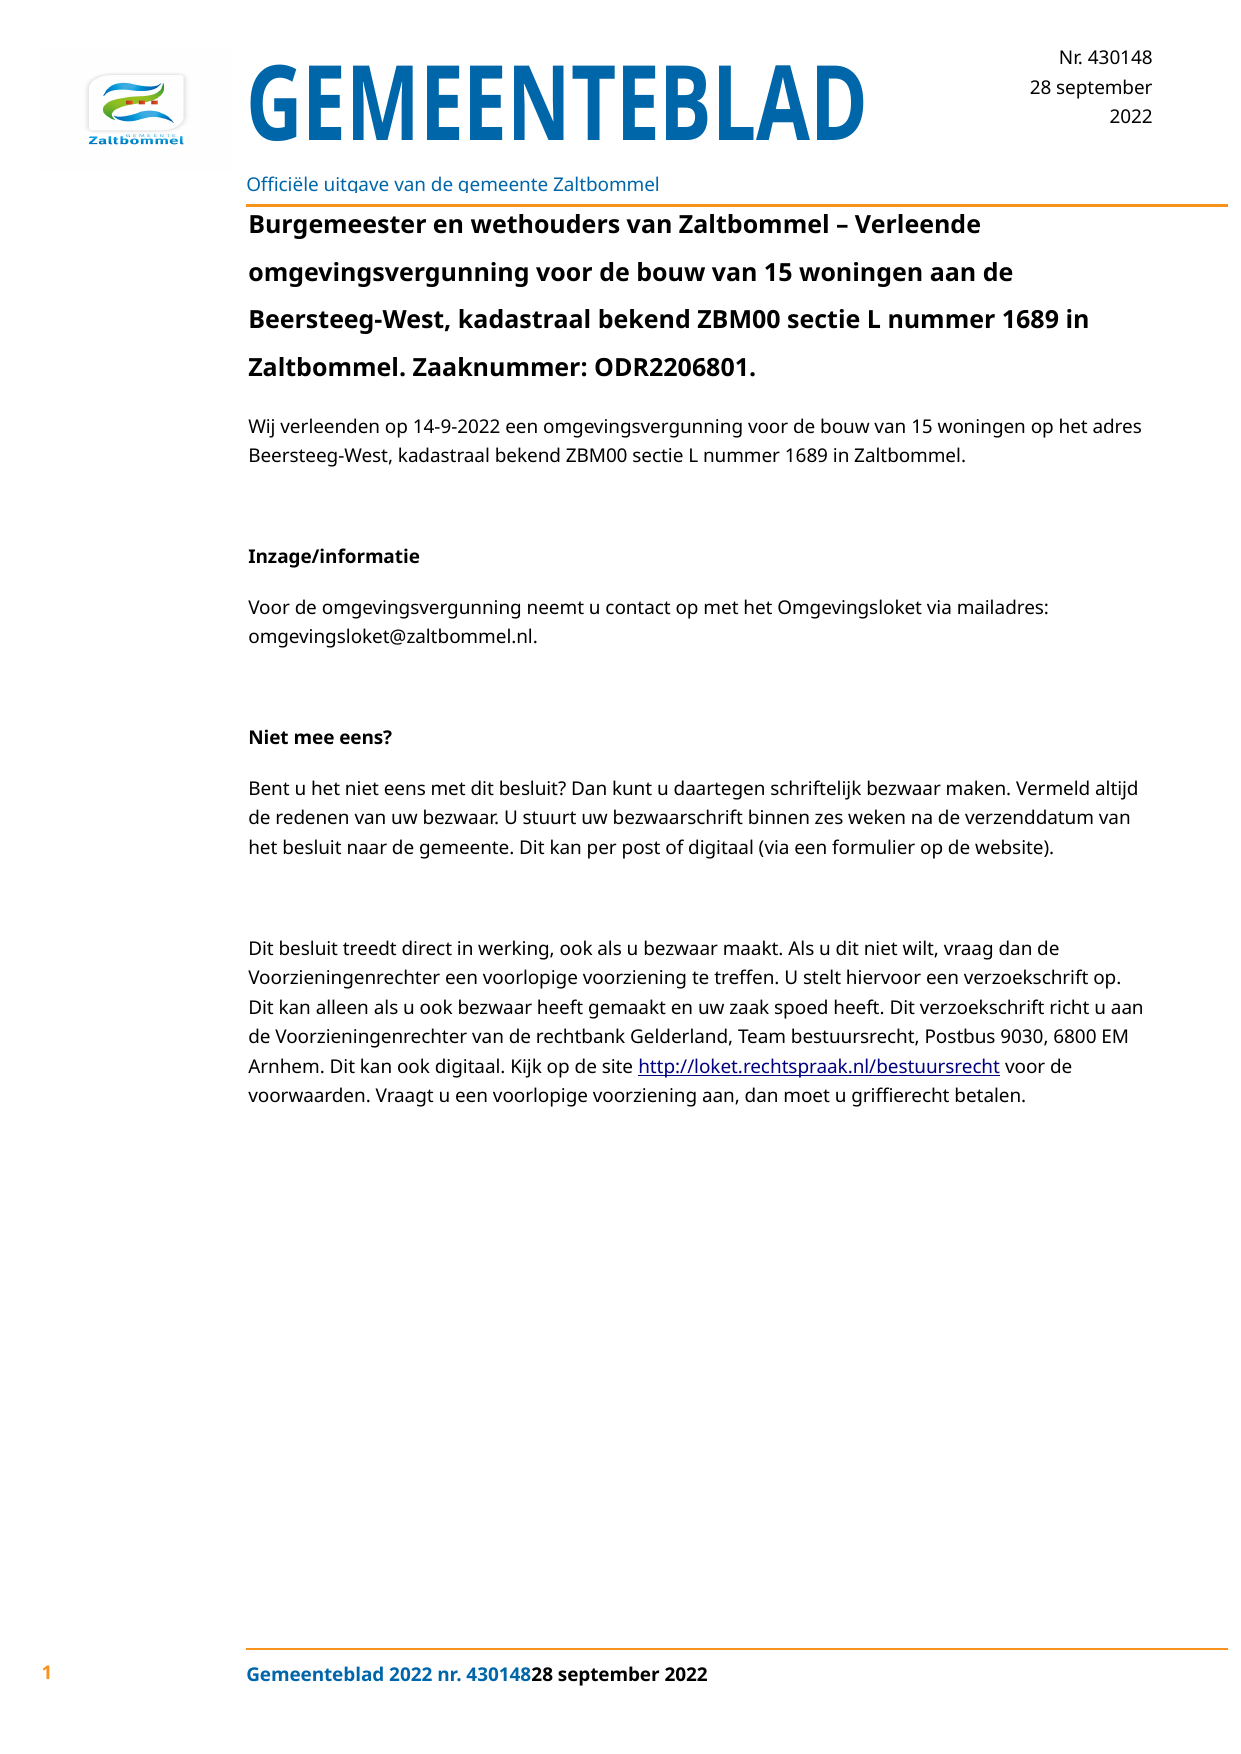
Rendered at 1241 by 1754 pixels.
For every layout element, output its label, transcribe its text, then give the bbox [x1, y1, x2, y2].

text Niet mee eens? [248, 724, 1152, 750]
text Wij verleenden op 14-9-2022 een omgevingsvergunning voor de bouw van 15 woningen op het adres Beersteeg-West, kadastraal bekend ZBM00 sectie L nummer 1689 in Zaltbommel. [248, 413, 1152, 468]
text Inzage/informatie [248, 543, 1152, 569]
text Burgemeester en wethouders van Zaltbommel – Verleende omgevingsvergunning voor de bouw van 15 woningen aan de Beersteeg-West, kadastraal bekend ZBM00 sectie L nummer 1689 in Zaltbommel. Zaaknummer: ODR2206801. [248, 207, 1152, 384]
text Dit besluit treedt direct in werking, ook als u bezwaar maakt. Als u dit niet wilt, vraag dan de Voorzieningenrechter een voorlopige voorziening te treffen. U stelt hiervoor een verzoekschrift op. Dit kan alleen als u ook bezwaar heeft gemaakt en uw zaak spoed heeft. Dit verzoekschrift richt u aan de Voorzieningenrechter van de rechtbank Gelderland, Team bestuursrecht, Postbus 9030, 6800 EM Arnhem. Dit kan ook digitaal. Kijk op de site http://loket.rechtspraak.nl/bestuursrecht voor de voorwaarden. Vraagt u een voorlopige voorziening aan, dan moet u griffierecht betalen. [248, 935, 1152, 1108]
text Bent u het niet eens met dit besluit? Dan kunt u daartegen schriftelijk bezwaar maken. Vermeld altijd de redenen van uw bezwaar. U stuurt uw bezwaarschrift binnen zes weken na de verzenddatum van het besluit naar de gemeente. Dit kan per post of digitaal (via een formulier op de website). [248, 775, 1152, 860]
picture [41, 47, 231, 172]
text Voor de omgevingsvergunning neemt u contact op met het Omgevingsloket via mailadres: omgevingsloket@zaltbommel.nl. [248, 594, 1152, 649]
